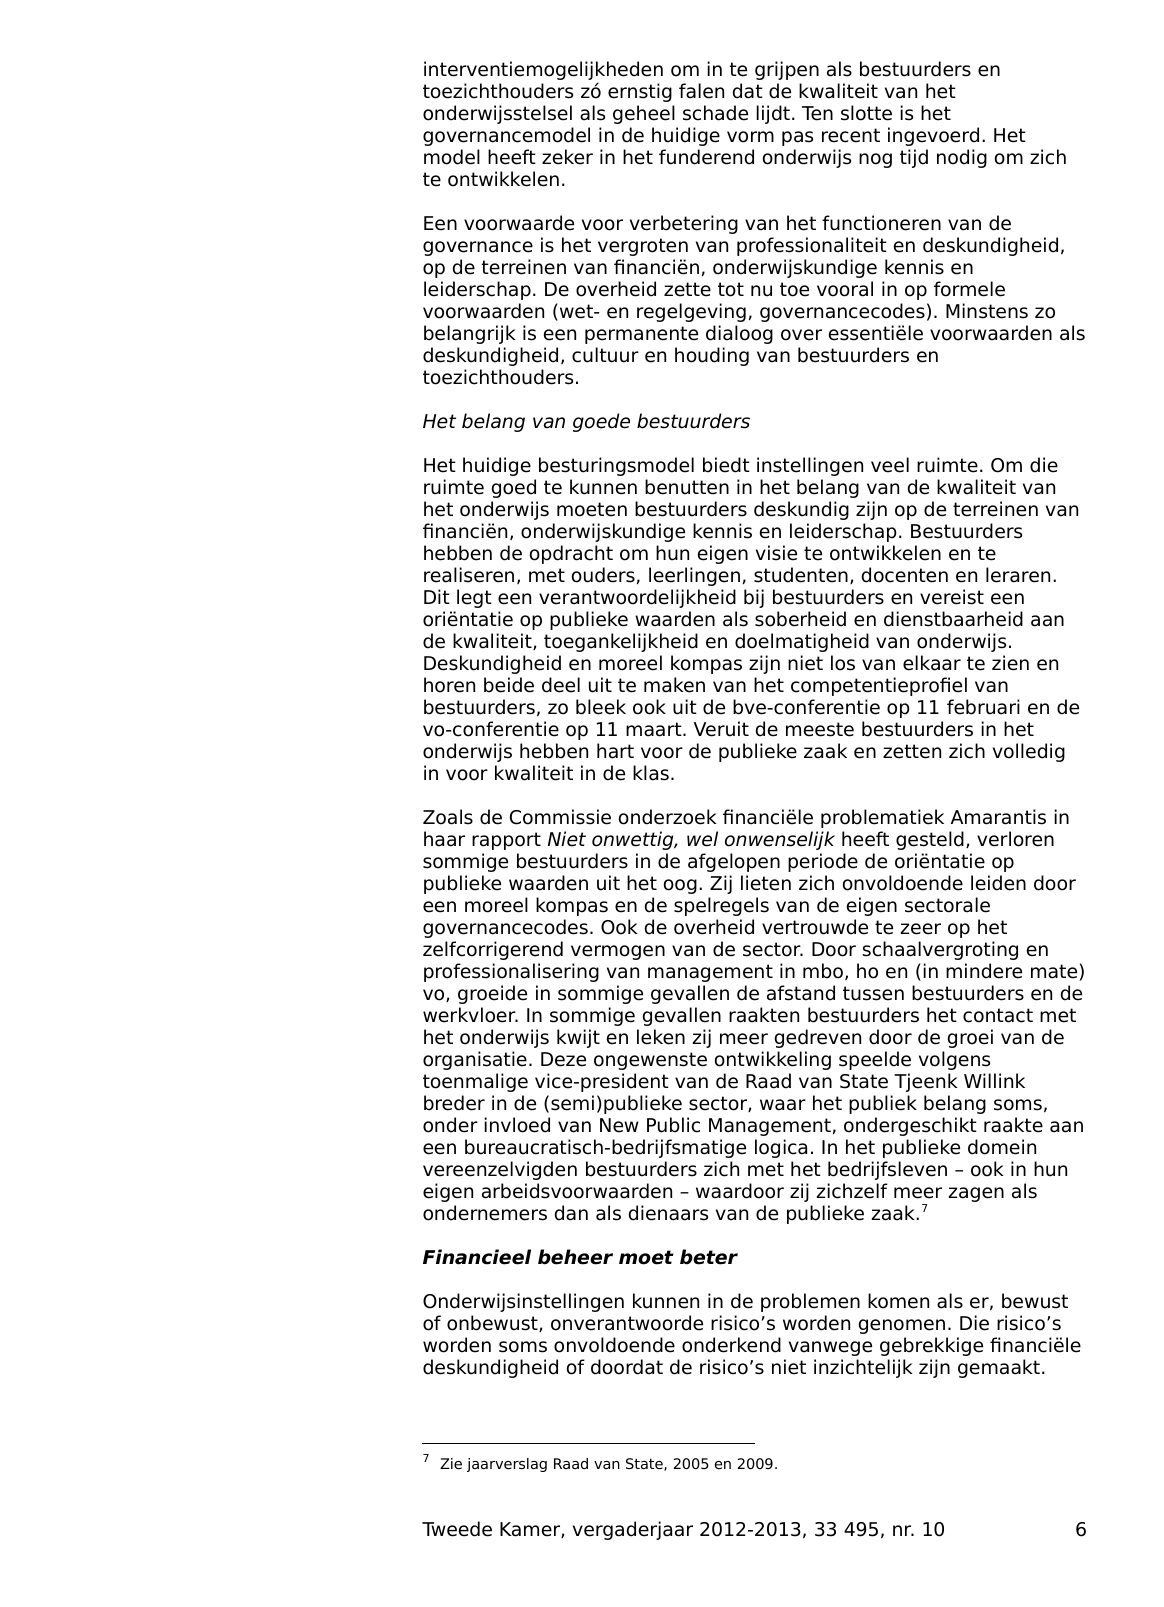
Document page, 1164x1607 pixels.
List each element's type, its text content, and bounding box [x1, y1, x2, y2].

text Een voorwaarde voor verbetering van het functioneren van de governance is het vergroten van professionaliteit en deskundigheid, op de terreinen van financiën, onderwijskundige kennis en leiderschap. De overheid zette tot nu toe vooral in op formele voorwaarden (wet- en regelgeving, governancecodes). Minstens zo belangrijk is een permanente dialoog over essentiële voorwaarden als deskundigheid, cultuur en houding van bestuurders en toezichthouders. [422, 213, 1087, 389]
text interventiemogelijkheden om in te grijpen als bestuurders en toezichthouders zó ernstig falen dat de kwaliteit van het onderwijsstelsel als geheel schade lijdt. Ten slotte is het governancemodel in de huidige vorm pas recent ingevoerd. Het model heeft zeker in het funderend onderwijs nog tijd nodig om zich te ontwikkelen. [422, 59, 1087, 191]
text Onderwijsinstellingen kunnen in de problemen komen als er, bewust of onbewust, onverantwoorde risico’s worden genomen. Die risico’s worden soms onvoldoende onderkend vanwege gebrekkige financiële deskundigheid of doordat de risico’s niet inzichtelijk zijn gemaakt. [422, 1291, 1087, 1379]
subtitle Financieel beheer moet beter [422, 1247, 1087, 1269]
text Zoals de Commissie onderzoek financiële problematiek Amarantis in haar rapport Niet onwettig, wel onwenselijk heeft gesteld, verloren sommige bestuurders in de afgelopen periode de oriëntatie op publieke waarden uit het oog. Zij lieten zich onvoldoende leiden door een moreel kompas en de spelregels van de eigen sectorale governancecodes. Ook de overheid vertrouwde te zeer op het zelfcorrigerend vermogen van de sector. Door schaalvergroting en professionalisering van management in mbo, ho en (in mindere mate) vo, groeide in sommige gevallen de afstand tussen bestuurders en de werkvloer. In sommige gevallen raakten bestuurders het contact met het onderwijs kwijt en leken zij meer gedreven door de groei van de organisatie. Deze ongewenste ontwikkeling speelde volgens toenmalige vice-president van de Raad van State Tjeenk Willink breder in de (semi)publieke sector, waar het publiek belang soms, onder invloed van New Public Management, ondergeschikt raakte aan een bureaucratisch-bedrijfsmatige logica. In het publieke domein vereenzelvigden bestuurders zich met het bedrijfsleven – ook in hun eigen arbeidsvoorwaarden – waardoor zij zichzelf meer zagen als ondernemers dan als dienaars van de publieke zaak. [422, 807, 1087, 1225]
subtitle Het belang van goede bestuurders [422, 411, 1087, 433]
text Zie jaarverslag Raad van State, 2005 en 2009. [422, 1452, 1087, 1474]
text Het huidige besturingsmodel biedt instellingen veel ruimte. Om die ruimte goed te kunnen benutten in het belang van de kwaliteit van het onderwijs moeten bestuurders deskundig zijn op de terreinen van financiën, onderwijskundige kennis en leiderschap. Bestuurders hebben de opdracht om hun eigen visie te ontwikkelen en te realiseren, met ouders, leerlingen, studenten, docenten en leraren. Dit legt een verantwoordelijkheid bij bestuurders en vereist een oriëntatie op publieke waarden als soberheid en dienstbaarheid aan de kwaliteit, toegankelijkheid en doelmatigheid van onderwijs. Deskundigheid en moreel kompas zijn niet los van elkaar te zien en horen beide deel uit te maken van het competentieprofiel van bestuurders, zo bleek ook uit de bve-conferentie op 11 februari en de vo-conferentie op 11 maart. Veruit de meeste bestuurders in het onderwijs hebben hart voor de publieke zaak en zetten zich volledig in voor kwaliteit in de klas. [422, 455, 1087, 785]
